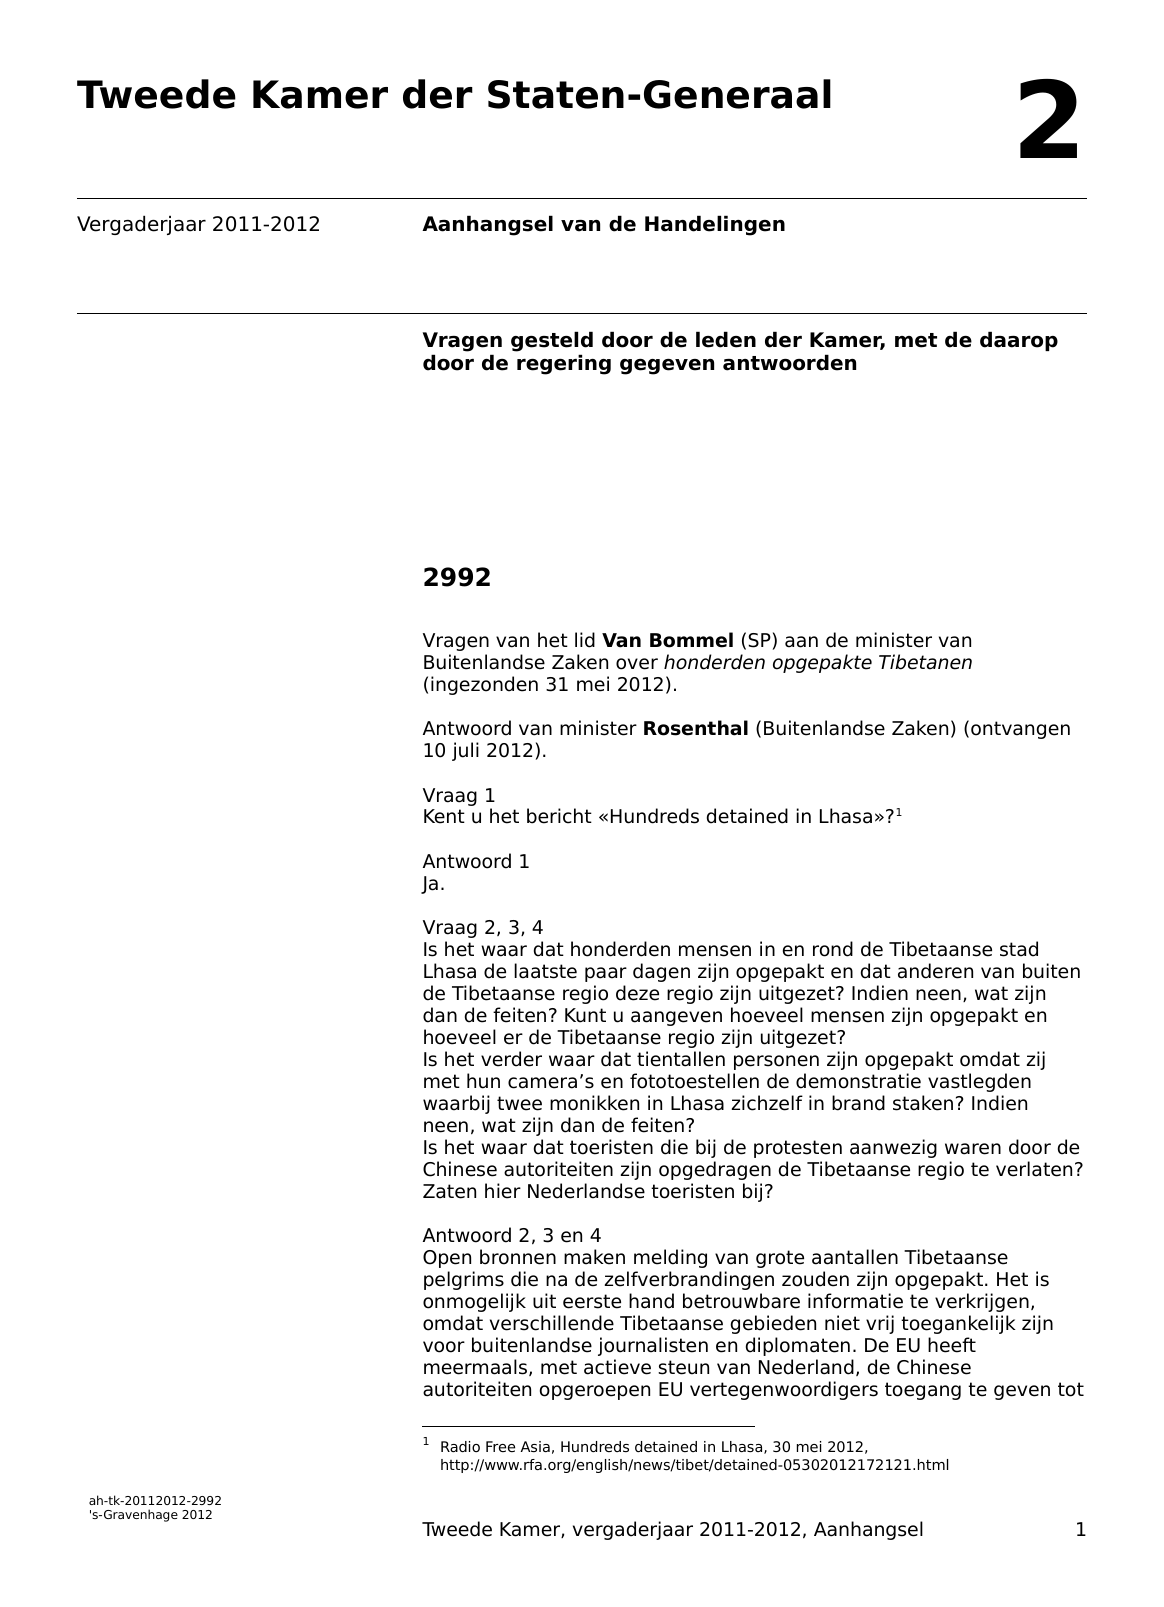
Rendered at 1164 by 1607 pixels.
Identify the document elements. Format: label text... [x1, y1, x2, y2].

text Antwoord van minister Rosenthal (Buitenlandse Zaken) (ontvangen 10 juli 2012). [422, 718, 1087, 762]
table_cell [77, 314, 422, 375]
text Vragen van het lid Van Bommel (SP) aan de minister van Buitenlandse Zaken over honderden opgepakte Tibetanen (ingezonden 31 mei 2012). [422, 630, 1087, 696]
text Is het verder waar dat tientallen personen zijn opgepakt omdat zij met hun camera’s en fototoestellen de demonstratie vastlegden waarbij twee monikken in Lhasa zichzelf in brand staken? Indien neen, wat zijn dan de feiten? [422, 1049, 1087, 1137]
text 2992 [422, 563, 1087, 592]
table_header 2 [886, 59, 1087, 198]
text Radio Free Asia, Hundreds detained in Lhasa, 30 mei 2012, http://www.rfa.org/english/news/tibet/detained-05302012172121.html [422, 1435, 1087, 1474]
text Is het waar dat toeristen die bij de protesten aanwezig waren door de Chinese autoriteiten zijn opgedragen de Tibetaanse regio te verlaten? Zaten hier Nederlandse toeristen bij? [422, 1137, 1087, 1202]
table_cell Vragen gesteld door de leden der Kamer, met de daarop door de regering gegeven antwoorden [422, 314, 1087, 375]
table_header Tweede Kamer der Staten-Generaal [77, 59, 886, 198]
text Is het waar dat honderden mensen in en rond de Tibetaanse stad Lhasa de laatste paar dagen zijn opgepakt en dat anderen van buiten de Tibetaanse regio deze regio zijn uitgezet? Indien neen, wat zijn dan de feiten? Kunt u aangeven hoeveel mensen zijn opgepakt en hoeveel er de Tibetaanse regio zijn uitgezet? [422, 939, 1087, 1049]
table_cell Aanhangsel van de Handelingen [422, 199, 1087, 313]
text ah-tk-20112012-2992 [88, 1494, 323, 1508]
text Antwoord 2, 3 en 4 [422, 1225, 1087, 1247]
text Antwoord 1 [422, 851, 1087, 873]
text Ja. [422, 873, 1087, 894]
text Kent u het bericht «Hundreds detained in Lhasa»? [422, 806, 1087, 828]
text Vraag 2, 3, 4 [422, 917, 1087, 939]
text Open bronnen maken melding van grote aantallen Tibetaanse pelgrims die na de zelfverbrandingen zouden zijn opgepakt. Het is onmogelijk uit eerste hand betrouwbare informatie te verkrijgen, omdat verschillende Tibetaanse gebieden niet vrij toegankelijk zijn voor buitenlandse journalisten en diplomaten. De EU heeft meermaals, met actieve steun van Nederland, de Chinese autoriteiten opgeroepen EU vertegenwoordigers toegang te geven tot [422, 1247, 1087, 1401]
text 's-Gravenhage 2012 [88, 1508, 323, 1522]
table_cell Vergaderjaar 2011-2012 [77, 199, 422, 313]
text Vraag 1 [422, 784, 1087, 806]
